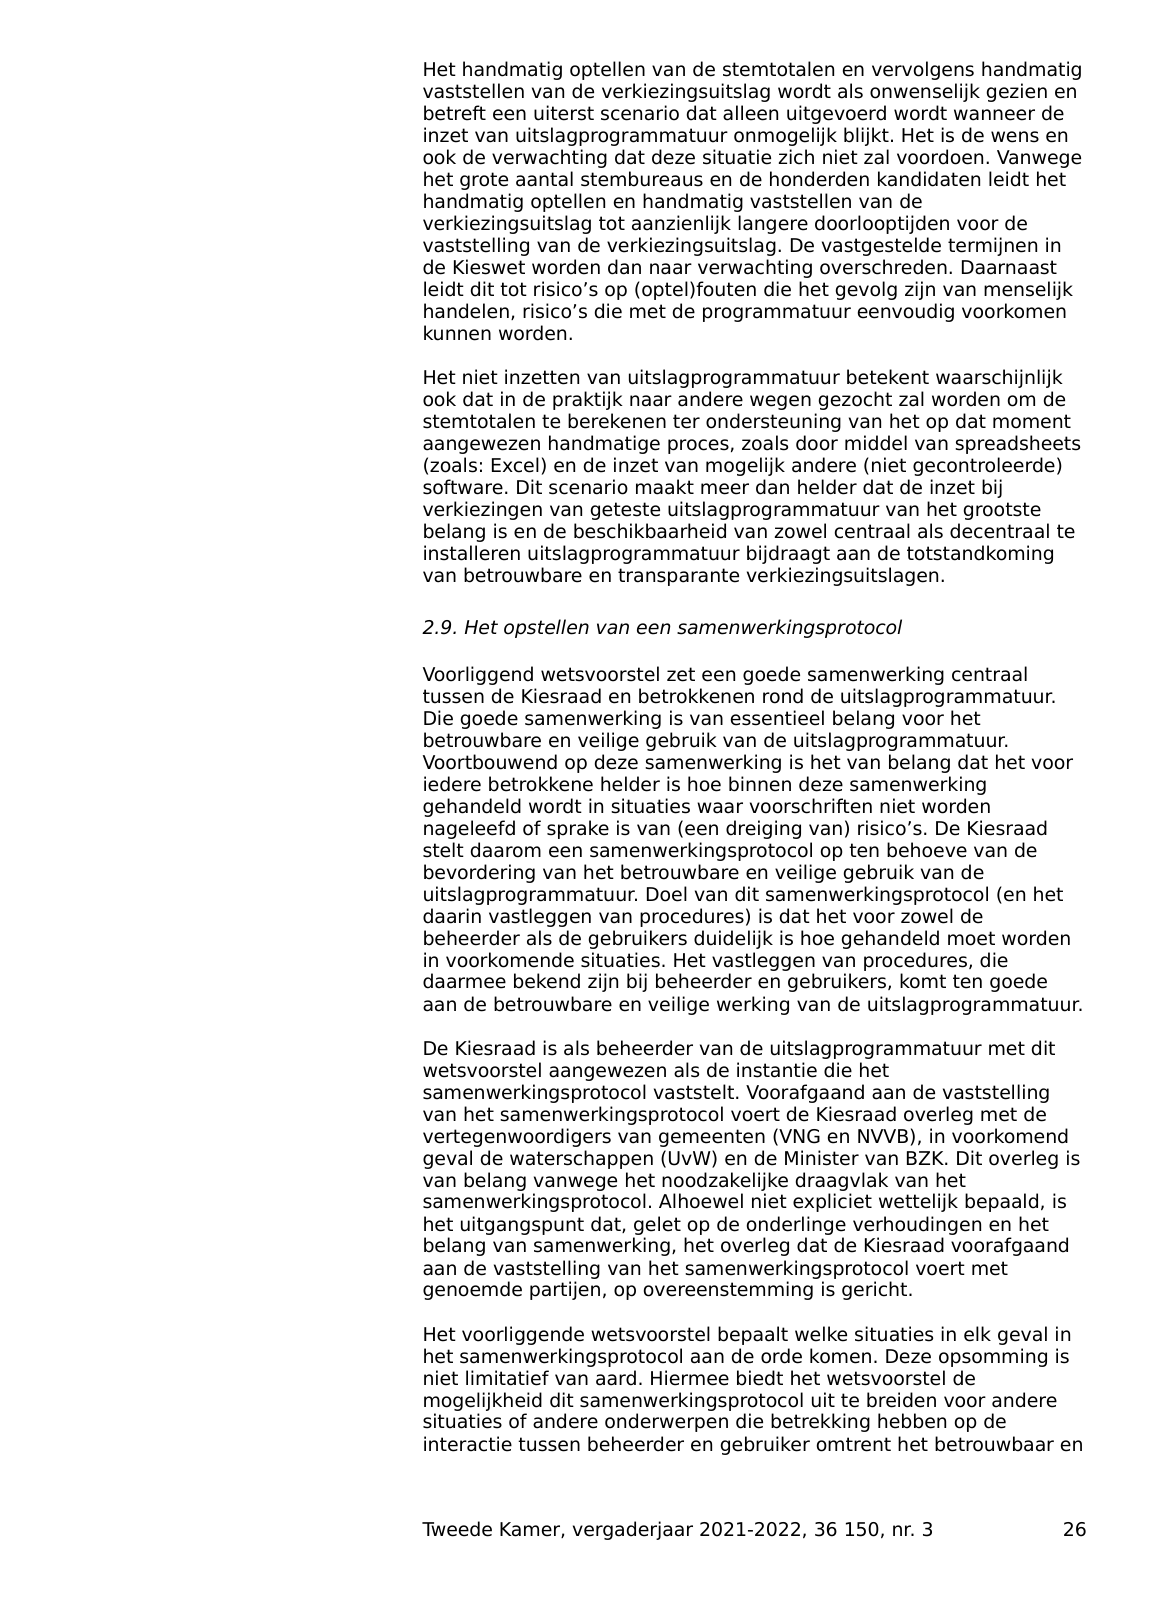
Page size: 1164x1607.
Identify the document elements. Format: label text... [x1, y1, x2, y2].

text De Kiesraad is als beheerder van de uitslagprogrammatuur met dit wetsvoorstel aangewezen als de instantie die het samenwerkingsprotocol vaststelt. Voorafgaand aan de vaststelling van het samenwerkingsprotocol voert de Kiesraad overleg met de vertegenwoordigers van gemeenten (VNG en NVVB), in voorkomend geval de waterschappen (UvW) en de Minister van BZK. Dit overleg is van belang vanwege het noodzakelijke draagvlak van het samenwerkingsprotocol. Alhoewel niet expliciet wettelijk bepaald, is het uitgangspunt dat, gelet op de onderlinge verhoudingen en het belang van samenwerking, het overleg dat de Kiesraad voorafgaand aan de vaststelling van het samenwerkingsprotocol voert met genoemde partijen, op overeenstemming is gericht. [422, 1038, 1087, 1301]
text Het handmatig optellen van de stemtotalen en vervolgens handmatig vaststellen van de verkiezingsuitslag wordt als onwenselijk gezien en betreft een uiterst scenario dat alleen uitgevoerd wordt wanneer de inzet van uitslagprogrammatuur onmogelijk blijkt. Het is de wens en ook de verwachting dat deze situatie zich niet zal voordoen. Vanwege het grote aantal stembureaus en de honderden kandidaten leidt het handmatig optellen en handmatig vaststellen van de verkiezingsuitslag tot aanzienlijk langere doorlooptijden voor de vaststelling van de verkiezingsuitslag. De vastgestelde termijnen in de Kieswet worden dan naar verwachting overschreden. Daarnaast leidt dit tot risico’s op (optel)fouten die het gevolg zijn van menselijk handelen, risico’s die met de programmatuur eenvoudig voorkomen kunnen worden. [422, 59, 1087, 345]
text Het niet inzetten van uitslagprogrammatuur betekent waarschijnlijk ook dat in de praktijk naar andere wegen gezocht zal worden om de stemtotalen te berekenen ter ondersteuning van het op dat moment aangewezen handmatige proces, zoals door middel van spreadsheets (zoals: Excel) en de inzet van mogelijk andere (niet gecontroleerde) software. Dit scenario maakt meer dan helder dat de inzet bij verkiezingen van geteste uitslagprogrammatuur van het grootste belang is en de beschikbaarheid van zowel centraal als decentraal te installeren uitslagprogrammatuur bijdraagt aan de totstandkoming van betrouwbare en transparante verkiezingsuitslagen. [422, 367, 1087, 587]
text Voorliggend wetsvoorstel zet een goede samenwerking centraal tussen de Kiesraad en betrokkenen rond de uitslagprogrammatuur. Die goede samenwerking is van essentieel belang voor het betrouwbare en veilige gebruik van de uitslagprogrammatuur. Voortbouwend op deze samenwerking is het van belang dat het voor iedere betrokkene helder is hoe binnen deze samenwerking gehandeld wordt in situaties waar voorschriften niet worden nageleefd of sprake is van (een dreiging van) risico’s. De Kiesraad stelt daarom een samenwerkingsprotocol op ten behoeve van de bevordering van het betrouwbare en veilige gebruik van de uitslagprogrammatuur. Doel van dit samenwerkingsprotocol (en het daarin vastleggen van procedures) is dat het voor zowel de beheerder als de gebruikers duidelijk is hoe gehandeld moet worden in voorkomende situaties. Het vastleggen van procedures, die daarmee bekend zijn bij beheerder en gebruikers, komt ten goede aan de betrouwbare en veilige werking van de uitslagprogrammatuur. [422, 664, 1087, 1015]
subtitle 2.9. Het opstellen van een samenwerkingsprotocol [422, 617, 1087, 639]
text Het voorliggende wetsvoorstel bepaalt welke situaties in elk geval in het samenwerkingsprotocol aan de orde komen. Deze opsomming is niet limitatief van aard. Hiermee biedt het wetsvoorstel de mogelijkheid dit samenwerkingsprotocol uit te breiden voor andere situaties of andere onderwerpen die betrekking hebben op de interactie tussen beheerder en gebruiker omtrent het betrouwbaar en [422, 1323, 1087, 1455]
